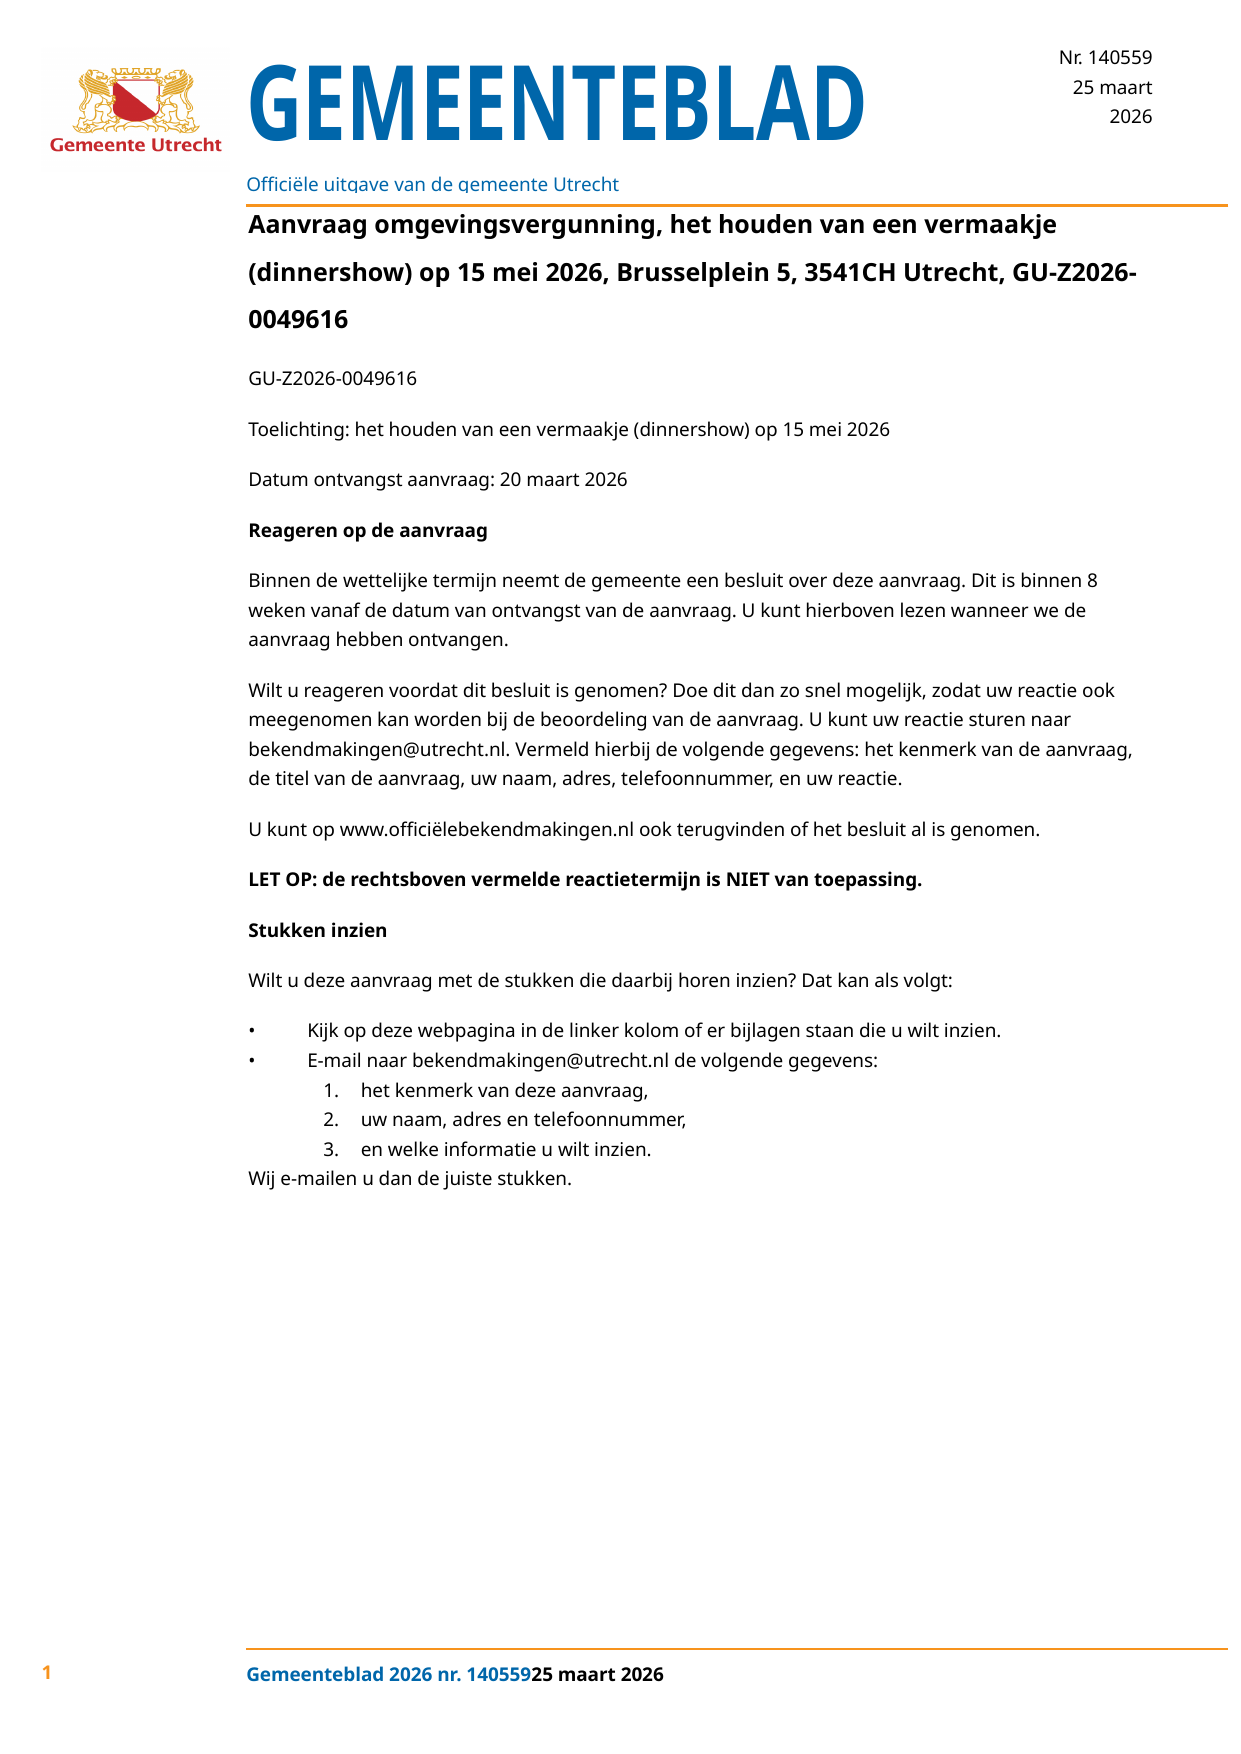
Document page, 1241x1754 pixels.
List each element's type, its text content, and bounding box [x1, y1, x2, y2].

text Reageren op de aanvraag [248, 517, 1152, 542]
list uw naam, adres en telefoonnummer, [323, 1106, 1152, 1132]
picture [41, 47, 231, 172]
list het kenmerk van deze aanvraag, [323, 1077, 1152, 1102]
text Wilt u reageren voordat dit besluit is genomen? Doe dit dan zo snel mogelijk, zodat uw reactie ook meegenomen kan worden bij de beoordeling van de aanvraag. U kunt uw reactie sturen naar bekendmakingen@utrecht.nl. Vermeld hierbij de volgende gegevens: het kenmerk van de aanvraag, de titel van de aanvraag, uw naam, adres, telefoonnummer, en uw reactie. [248, 677, 1152, 791]
list Kijk op deze webpagina in de linker kolom of er bijlagen staan die u wilt inzien. [248, 1018, 1152, 1043]
text Wij e-mailen u dan de juiste stukken. [248, 1166, 1152, 1191]
text Toelichting: het houden van een vermaakje (dinnershow) op 15 mei 2026 [248, 416, 1152, 442]
list en welke informatie u wilt inzien. [323, 1136, 1152, 1162]
text GU-Z2026-0049616 [248, 366, 1152, 391]
text LET OP: de rechtsboven vermelde reactietermijn is NIET van toepassing. [248, 866, 1152, 892]
text Wilt u deze aanvraag met de stukken die daarbij horen inzien? Dat kan als volgt: [248, 967, 1152, 993]
text Aanvraag omgevingsvergunning, het houden van een vermaakje (dinnershow) op 15 mei 2026, Brusselplein 5, 3541CH Utrecht, GU-Z2026-0049616 [248, 207, 1152, 336]
text Stukken inzien [248, 917, 1152, 942]
text U kunt op www.officiëlebekendmakingen.nl ook terugvinden of het besluit al is genomen. [248, 816, 1152, 842]
list E-mail naar bekendmakingen@utrecht.nl de volgende gegevens: [248, 1047, 1152, 1073]
text Binnen de wettelijke termijn neemt de gemeente een besluit over deze aanvraag. Dit is binnen 8 weken vanaf de datum van ontvangst van de aanvraag. U kunt hierboven lezen wanneer we de aanvraag hebben ontvangen. [248, 567, 1152, 652]
text Datum ontvangst aanvraag: 20 maart 2026 [248, 466, 1152, 492]
